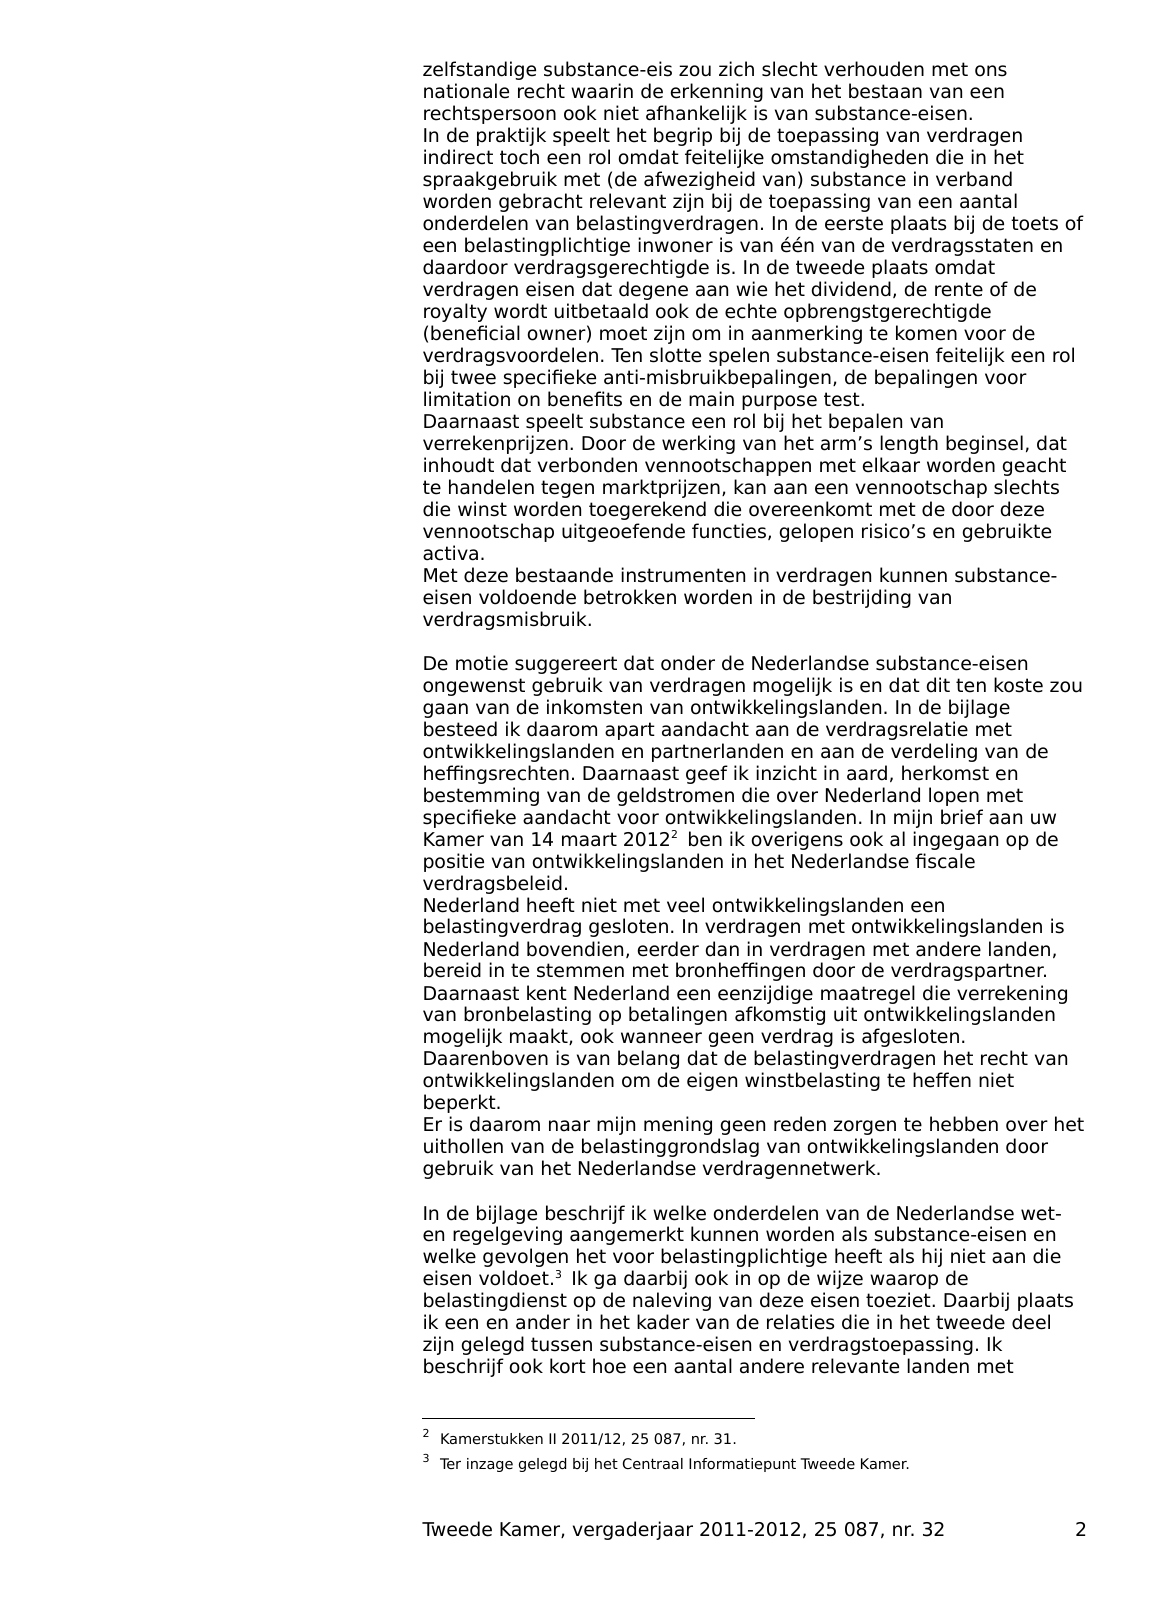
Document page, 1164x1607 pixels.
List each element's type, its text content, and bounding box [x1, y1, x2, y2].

text Daarnaast speelt substance een rol bij het bepalen van verrekenprijzen. Door de werking van het arm’s length beginsel, dat inhoudt dat verbonden vennootschappen met elkaar worden geacht te handelen tegen marktprijzen, kan aan een vennootschap slechts die winst worden toegerekend die overeenkomt met de door deze vennootschap uitgeoefende functies, gelopen risico’s en gebruikte activa. [422, 411, 1087, 564]
text Met deze bestaande instrumenten in verdragen kunnen substance-eisen voldoende betrokken worden in de bestrijding van verdragsmisbruik. [422, 564, 1087, 631]
text Nederland heeft niet met veel ontwikkelingslanden een belastingverdrag gesloten. In verdragen met ontwikkelingslanden is Nederland bovendien, eerder dan in verdragen met andere landen, bereid in te stemmen met bronheffingen door de verdragspartner. Daarnaast kent Nederland een eenzijdige maatregel die verrekening van bronbelasting op betalingen afkomstig uit ontwikkelingslanden mogelijk maakt, ook wanneer geen verdrag is afgesloten. Daarenboven is van belang dat de belastingverdragen het recht van ontwikkelingslanden om de eigen winstbelasting te heffen niet beperkt. [422, 894, 1087, 1114]
text zelfstandige substance-eis zou zich slecht verhouden met ons nationale recht waarin de erkenning van het bestaan van een rechtspersoon ook niet afhankelijk is van substance-eisen. [422, 59, 1087, 125]
text In de praktijk speelt het begrip bij de toepassing van verdragen indirect toch een rol omdat feitelijke omstandigheden die in het spraakgebruik met (de afwezigheid van) substance in verband worden gebracht relevant zijn bij de toepassing van een aantal onderdelen van belastingverdragen. In de eerste plaats bij de toets of een belastingplichtige inwoner is van één van de verdragsstaten en daardoor verdragsgerechtigde is. In de tweede plaats omdat verdragen eisen dat degene aan wie het dividend, de rente of de royalty wordt uitbetaald ook de echte opbrengstgerechtigde (beneficial owner) moet zijn om in aanmerking te komen voor de verdragsvoordelen. Ten slotte spelen substance-eisen feitelijk een rol bij twee specifieke anti-misbruikbepalingen, de bepalingen voor limitation on benefits en de main purpose test. [422, 125, 1087, 411]
text De motie suggereert dat onder de Nederlandse substance-eisen ongewenst gebruik van verdragen mogelijk is en dat dit ten koste zou gaan van de inkomsten van ontwikkelingslanden. In de bijlage besteed ik daarom apart aandacht aan de verdragsrelatie met ontwikkelingslanden en partnerlanden en aan de verdeling van de heffingsrechten. Daarnaast geef ik inzicht in aard, herkomst en bestemming van de geldstromen die over Nederland lopen met specifieke aandacht voor ontwikkelingslanden. In mijn brief aan uw Kamer van 14 maart 2012 ben ik overigens ook al ingegaan op de positie van ontwikkelingslanden in het Nederlandse fiscale verdragsbeleid. [422, 653, 1087, 894]
text Er is daarom naar mijn mening geen reden zorgen te hebben over het uithollen van de belastinggrondslag van ontwikkelingslanden door gebruik van het Nederlandse verdragennetwerk. [422, 1114, 1087, 1180]
text Ter inzage gelegd bij het Centraal Informatiepunt Tweede Kamer. [422, 1452, 1087, 1474]
text Kamerstukken II 2011/12, 25 087, nr. 31. [422, 1427, 1087, 1449]
text In de bijlage beschrijf ik welke onderdelen van de Nederlandse wet- en regelgeving aangemerkt kunnen worden als substance-eisen en welke gevolgen het voor belastingplichtige heeft als hij niet aan die eisen voldoet. Ik ga daarbij ook in op de wijze waarop de belastingdienst op de naleving van deze eisen toeziet. Daarbij plaats ik een en ander in het kader van de relaties die in het tweede deel zijn gelegd tussen substance-eisen en verdragstoepassing. Ik beschrijf ook kort hoe een aantal andere relevante landen met [422, 1202, 1087, 1378]
